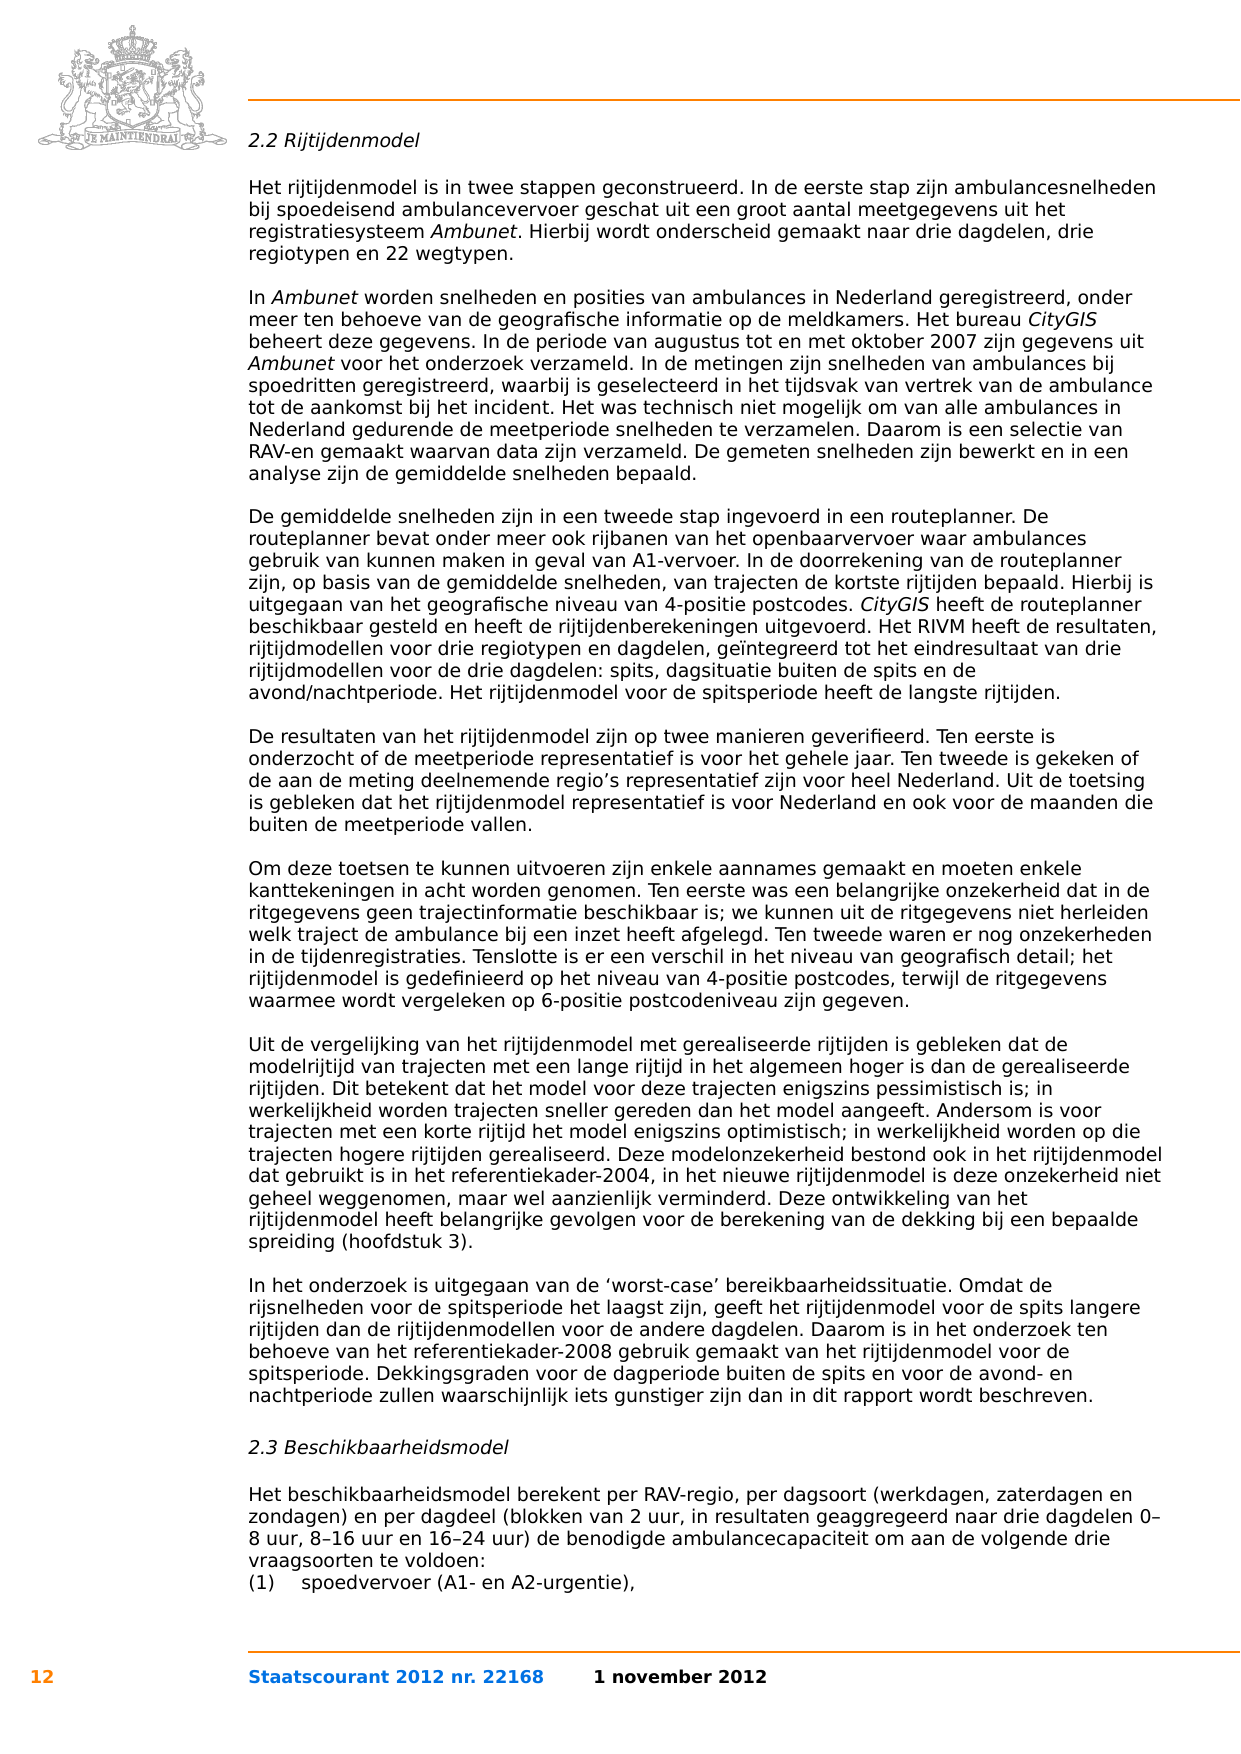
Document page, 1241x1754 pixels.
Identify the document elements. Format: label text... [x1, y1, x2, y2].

text Om deze toetsen te kunnen uitvoeren zijn enkele aannames gemaakt en moeten enkele kanttekeningen in acht worden genomen. Ten eerste was een belangrijke onzekerheid dat in de ritgegevens geen trajectinformatie beschikbaar is; we kunnen uit de ritgegevens niet herleiden welk traject de ambulance bij een inzet heeft afgelegd. Ten tweede waren er nog onzekerheden in de tijdenregistraties. Tenslotte is er een verschil in het niveau van geografisch detail; het rijtijdenmodel is gedefinieerd op het niveau van 4-positie postcodes, terwijl de ritgegevens waarmee wordt vergeleken op 6-positie postcodeniveau zijn gegeven. [248, 858, 1163, 1012]
text (1) spoedvervoer (A1- en A2-urgentie), [248, 1572, 1163, 1594]
picture [38, 25, 227, 150]
subtitle 2.3 Beschikbaarheidsmodel [248, 1437, 1163, 1459]
subtitle 2.2 Rijtijdenmodel [248, 130, 1163, 152]
text In Ambunet worden snelheden en posities van ambulances in Nederland geregistreerd, onder meer ten behoeve van de geografische informatie op de meldkamers. Het bureau CityGIS beheert deze gegevens. In de periode van augustus tot en met oktober 2007 zijn gegevens uit Ambunet voor het onderzoek verzameld. In de metingen zijn snelheden van ambulances bij spoedritten geregistreerd, waarbij is geselecteerd in het tijdsvak van vertrek van de ambulance tot de aankomst bij het incident. Het was technisch niet mogelijk om van alle ambulances in Nederland gedurende de meetperiode snelheden te verzamelen. Daarom is een selectie van RAV-en gemaakt waarvan data zijn verzameld. De gemeten snelheden zijn bewerkt en in een analyse zijn de gemiddelde snelheden bepaald. [248, 287, 1163, 484]
text Het rijtijdenmodel is in twee stappen geconstrueerd. In de eerste stap zijn ambulancesnelheden bij spoedeisend ambulancevervoer geschat uit een groot aantal meetgegevens uit het registratiesysteem Ambunet. Hierbij wordt onderscheid gemaakt naar drie dagdelen, drie regiotypen en 22 wegtypen. [248, 177, 1163, 265]
text De gemiddelde snelheden zijn in een tweede stap ingevoerd in een routeplanner. De routeplanner bevat onder meer ook rijbanen van het openbaarvervoer waar ambulances gebruik van kunnen maken in geval van A1-vervoer. In de doorrekening van de routeplanner zijn, op basis van de gemiddelde snelheden, van trajecten de kortste rijtijden bepaald. Hierbij is uitgegaan van het geografische niveau van 4-positie postcodes. CityGIS heeft de routeplanner beschikbaar gesteld en heeft de rijtijdenberekeningen uitgevoerd. Het RIVM heeft de resultaten, rijtijdmodellen voor drie regiotypen en dagdelen, geïntegreerd tot het eindresultaat van drie rijtijdmodellen voor de drie dagdelen: spits, dagsituatie buiten de spits en de avond/nachtperiode. Het rijtijdenmodel voor de spitsperiode heeft de langste rijtijden. [248, 506, 1163, 704]
text De resultaten van het rijtijdenmodel zijn op twee manieren geverifieerd. Ten eerste is onderzocht of de meetperiode representatief is voor het gehele jaar. Ten tweede is gekeken of de aan de meting deelnemende regio’s representatief zijn voor heel Nederland. Uit de toetsing is gebleken dat het rijtijdenmodel representatief is voor Nederland en ook voor de maanden die buiten de meetperiode vallen. [248, 726, 1163, 836]
text In het onderzoek is uitgegaan van de ‘worst-case’ bereikbaarheidssituatie. Omdat de rijsnelheden voor de spitsperiode het laagst zijn, geeft het rijtijdenmodel voor de spits langere rijtijden dan de rijtijdenmodellen voor de andere dagdelen. Daarom is in het onderzoek ten behoeve van het referentiekader-2008 gebruik gemaakt van het rijtijdenmodel voor de spitsperiode. Dekkingsgraden voor de dagperiode buiten de spits en voor de avond- en nachtperiode zullen waarschijnlijk iets gunstiger zijn dan in dit rapport wordt beschreven. [248, 1275, 1163, 1407]
text Het beschikbaarheidsmodel berekent per RAV-regio, per dagsoort (werkdagen, zaterdagen en zondagen) en per dagdeel (blokken van 2 uur, in resultaten geaggregeerd naar drie dagdelen 0–8 uur, 8–16 uur en 16–24 uur) de benodigde ambulancecapaciteit om aan de volgende drie vraagsoorten te voldoen: [248, 1484, 1163, 1572]
text Uit de vergelijking van het rijtijdenmodel met gerealiseerde rijtijden is gebleken dat de modelrijtijd van trajecten met een lange rijtijd in het algemeen hoger is dan de gerealiseerde rijtijden. Dit betekent dat het model voor deze trajecten enigszins pessimistisch is; in werkelijkheid worden trajecten sneller gereden dan het model aangeeft. Andersom is voor trajecten met een korte rijtijd het model enigszins optimistisch; in werkelijkheid worden op die trajecten hogere rijtijden gerealiseerd. Deze modelonzekerheid bestond ook in het rijtijdenmodel dat gebruikt is in het referentiekader-2004, in het nieuwe rijtijdenmodel is deze onzekerheid niet geheel weggenomen, maar wel aanzienlijk verminderd. Deze ontwikkeling van het rijtijdenmodel heeft belangrijke gevolgen voor de berekening van de dekking bij een bepaalde spreiding (hoofdstuk 3). [248, 1033, 1163, 1253]
